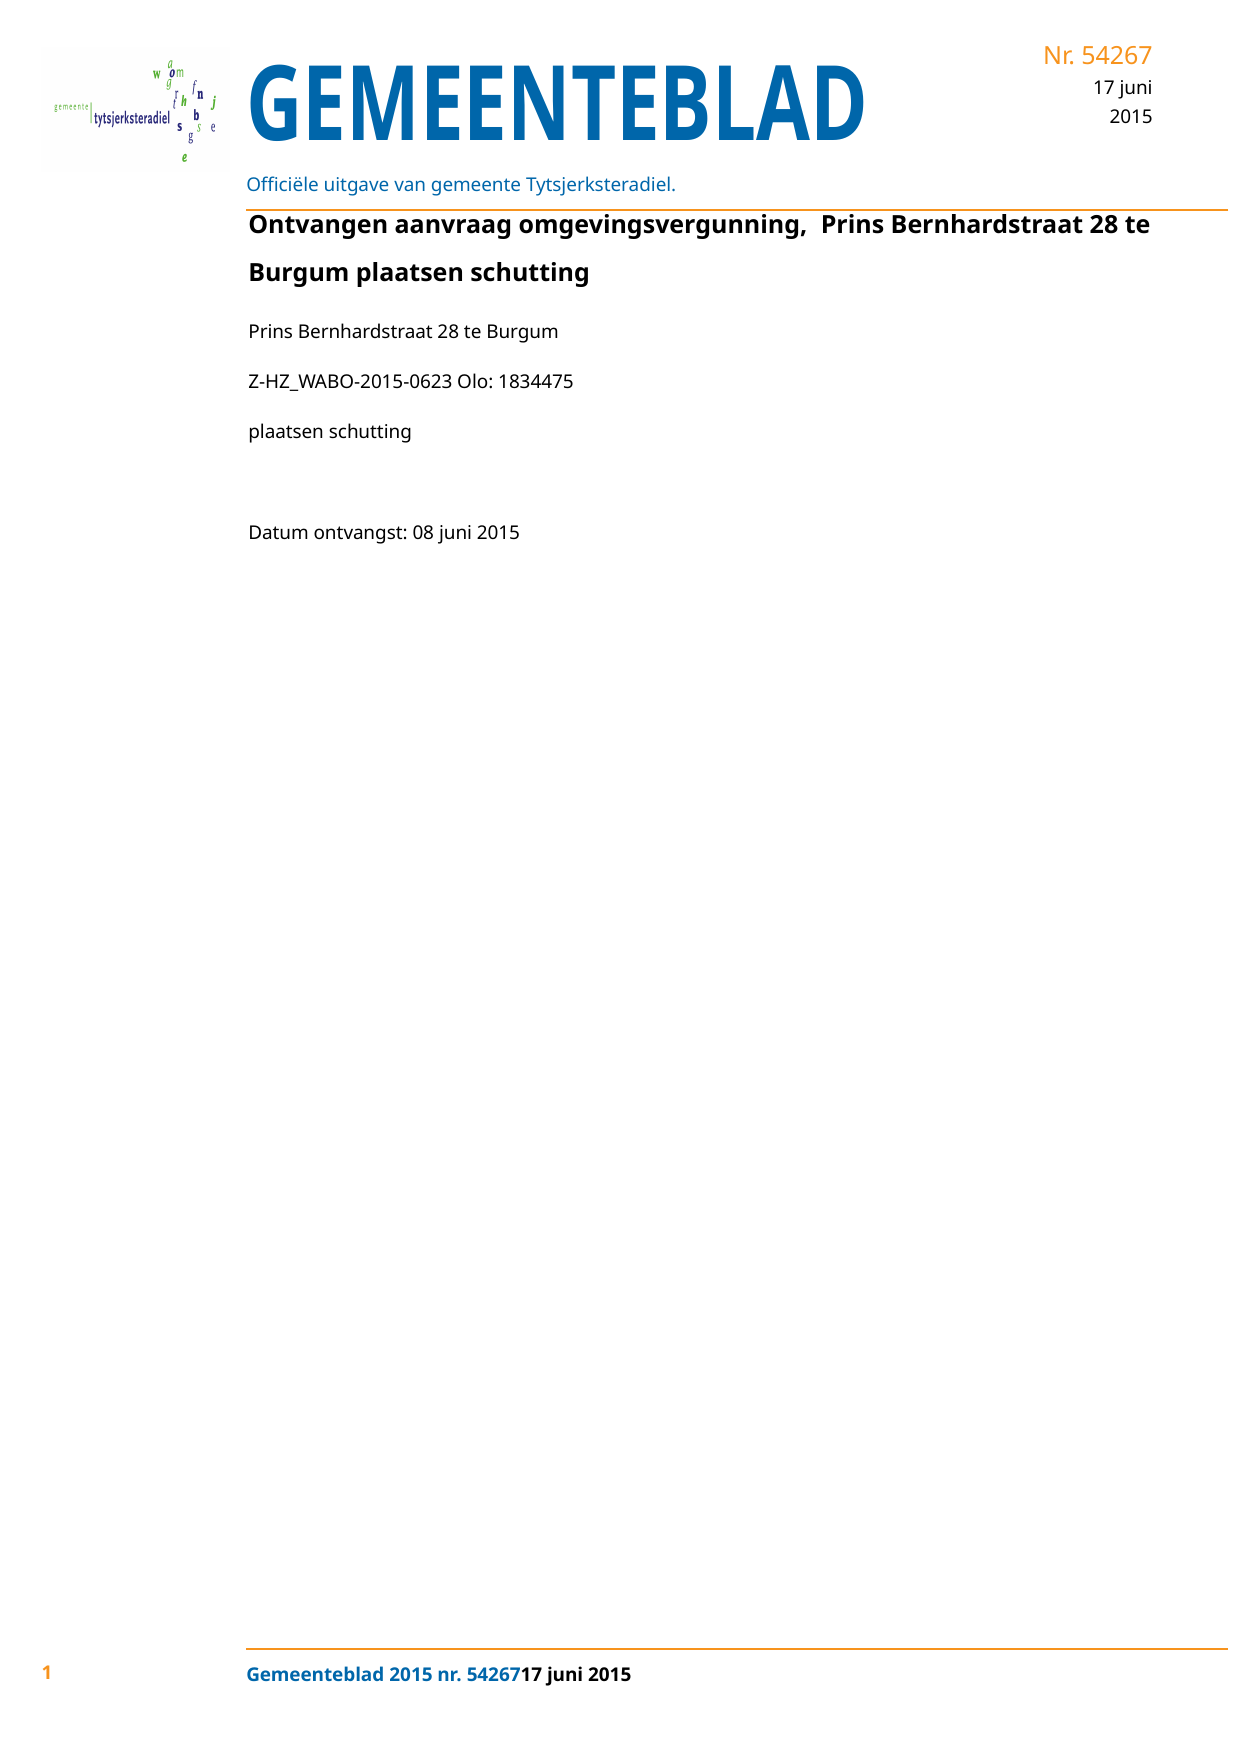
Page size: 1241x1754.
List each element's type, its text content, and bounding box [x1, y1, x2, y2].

picture [41, 47, 231, 172]
text Prins Bernhardstraat 28 te Burgum [248, 318, 1152, 344]
text Datum ontvangst: 08 juni 2015 [248, 519, 1152, 545]
text Z-HZ_WABO-2015-0623 Olo: 1834475 [248, 368, 1152, 394]
text plaatsen schutting [248, 419, 1152, 444]
text Ontvangen aanvraag omgevingsvergunning, Prins Bernhardstraat 28 te Burgum plaatsen schutting [248, 211, 1152, 288]
